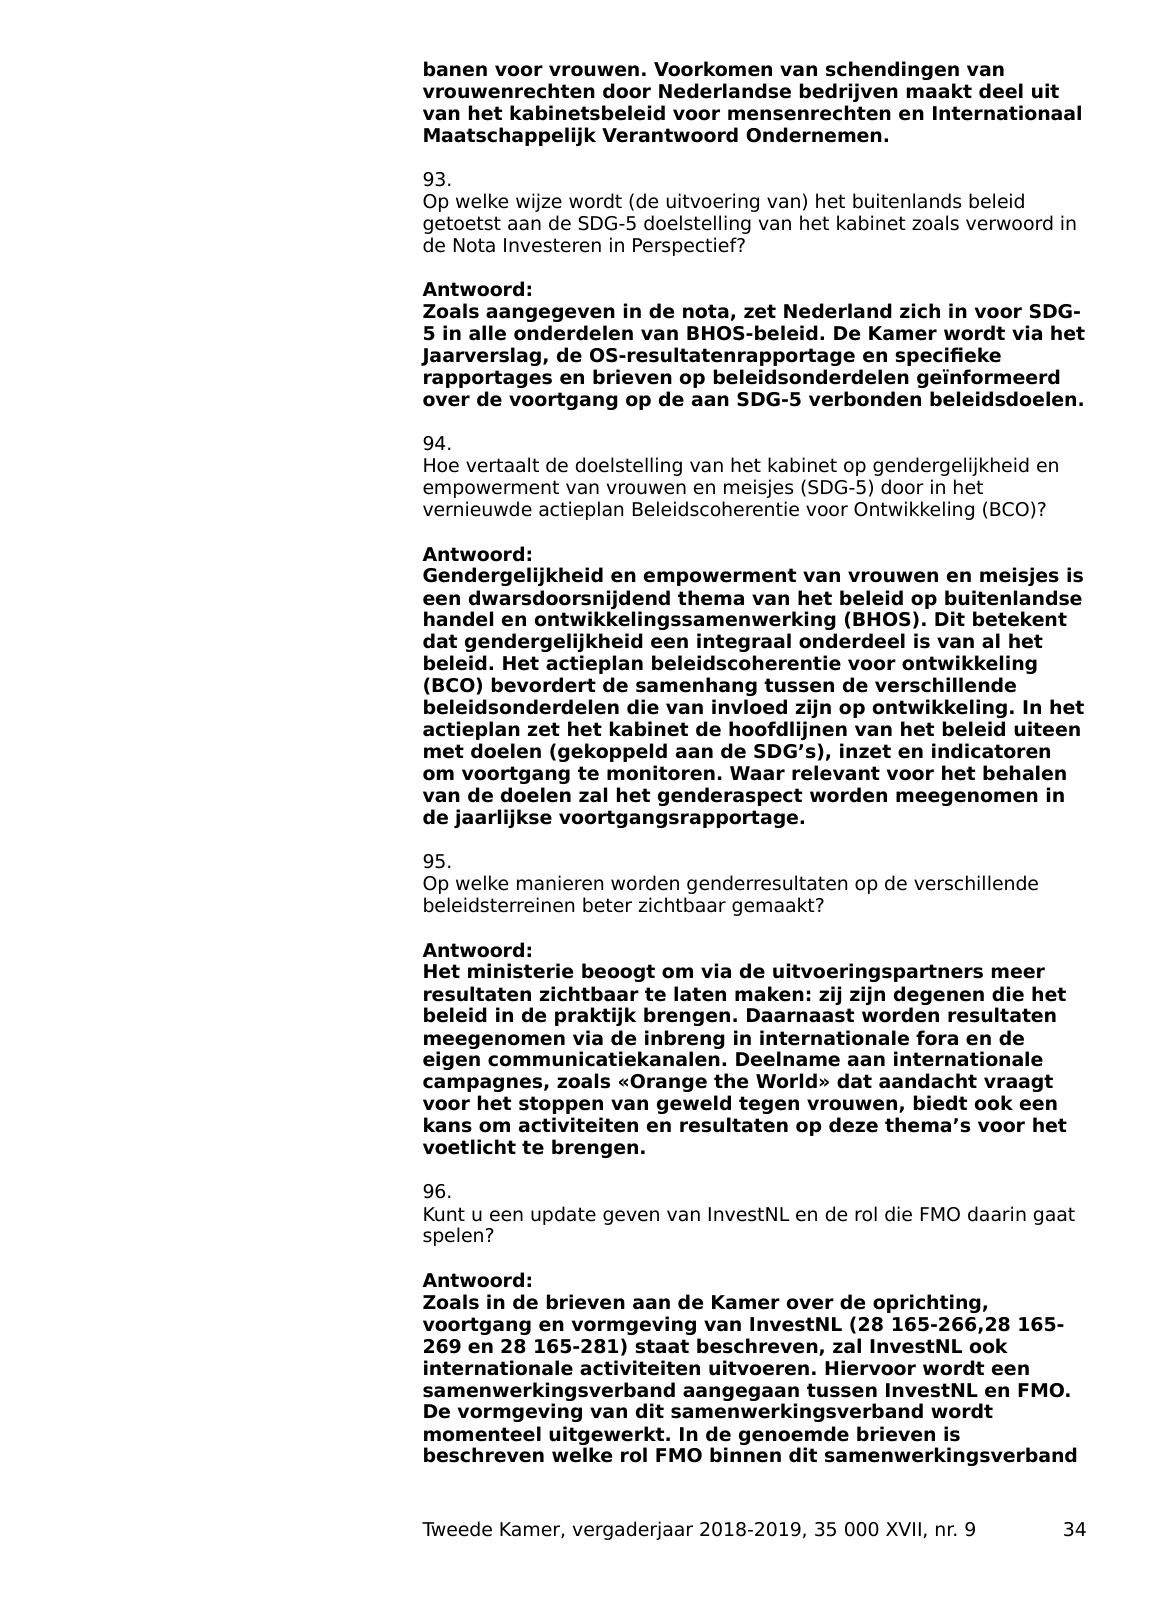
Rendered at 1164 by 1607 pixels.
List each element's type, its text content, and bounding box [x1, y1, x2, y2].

text banen voor vrouwen. Voorkomen van schendingen van vrouwenrechten door Nederlandse bedrijven maakt deel uit van het kabinetsbeleid voor mensenrechten en Internationaal Maatschappelijk Verantwoord Ondernemen. [422, 59, 1087, 147]
text 95. [422, 851, 1087, 873]
text 93. [422, 169, 1087, 191]
text Gendergelijkheid en empowerment van vrouwen en meisjes is een dwarsdoorsnijdend thema van het beleid op buitenlandse handel en ontwikkelingssamenwerking (BHOS). Dit betekent dat gendergelijkheid een integraal onderdeel is van al het beleid. Het actieplan beleidscoherentie voor ontwikkeling (BCO) bevordert de samenhang tussen de verschillende beleidsonderdelen die van invloed zijn op ontwikkeling. In het actieplan zet het kabinet de hoofdlijnen van het beleid uiteen met doelen (gekoppeld aan de SDG’s), inzet en indicatoren om voortgang te monitoren. Waar relevant voor het behalen van de doelen zal het genderaspect worden meegenomen in de jaarlijkse voortgangsrapportage. [422, 565, 1087, 829]
text Zoals in de brieven aan de Kamer over de oprichting, voortgang en vormgeving van InvestNL (28 165-266,28 165-269 en 28 165-281) staat beschreven, zal InvestNL ook internationale activiteiten uitvoeren. Hiervoor wordt een samenwerkingsverband aangegaan tussen InvestNL en FMO. De vormgeving van dit samenwerkingsverband wordt momenteel uitgewerkt. In de genoemde brieven is beschreven welke rol FMO binnen dit samenwerkingsverband [422, 1292, 1087, 1467]
text 94. [422, 433, 1087, 455]
text Antwoord: [422, 1269, 1087, 1292]
text Antwoord: [422, 543, 1087, 565]
text 96. [422, 1181, 1087, 1203]
text Het ministerie beoogt om via de uitvoeringspartners meer resultaten zichtbaar te laten maken: zij zijn degenen die het beleid in de praktijk brengen. Daarnaast worden resultaten meegenomen via de inbreng in internationale fora en de eigen communicatiekanalen. Deelname aan internationale campagnes, zoals «Orange the World» dat aandacht vraagt voor het stoppen van geweld tegen vrouwen, biedt ook een kans om activiteiten en resultaten op deze thema’s voor het voetlicht te brengen. [422, 961, 1087, 1159]
text Kunt u een update geven van InvestNL en de rol die FMO daarin gaat spelen? [422, 1203, 1087, 1247]
text Op welke wijze wordt (de uitvoering van) het buitenlands beleid getoetst aan de SDG-5 doelstelling van het kabinet zoals verwoord in de Nota Investeren in Perspectief? [422, 191, 1087, 257]
text Zoals aangegeven in de nota, zet Nederland zich in voor SDG-5 in alle onderdelen van BHOS-beleid. De Kamer wordt via het Jaarverslag, de OS-resultatenrapportage en specifieke rapportages en brieven op beleidsonderdelen geïnformeerd over de voortgang op de aan SDG-5 verbonden beleidsdoelen. [422, 301, 1087, 411]
text Antwoord: [422, 939, 1087, 961]
text Antwoord: [422, 279, 1087, 301]
text Hoe vertaalt de doelstelling van het kabinet op gendergelijkheid en empowerment van vrouwen en meisjes (SDG-5) door in het vernieuwde actieplan Beleidscoherentie voor Ontwikkeling (BCO)? [422, 455, 1087, 521]
text Op welke manieren worden genderresultaten op de verschillende beleidsterreinen beter zichtbaar gemaakt? [422, 873, 1087, 917]
